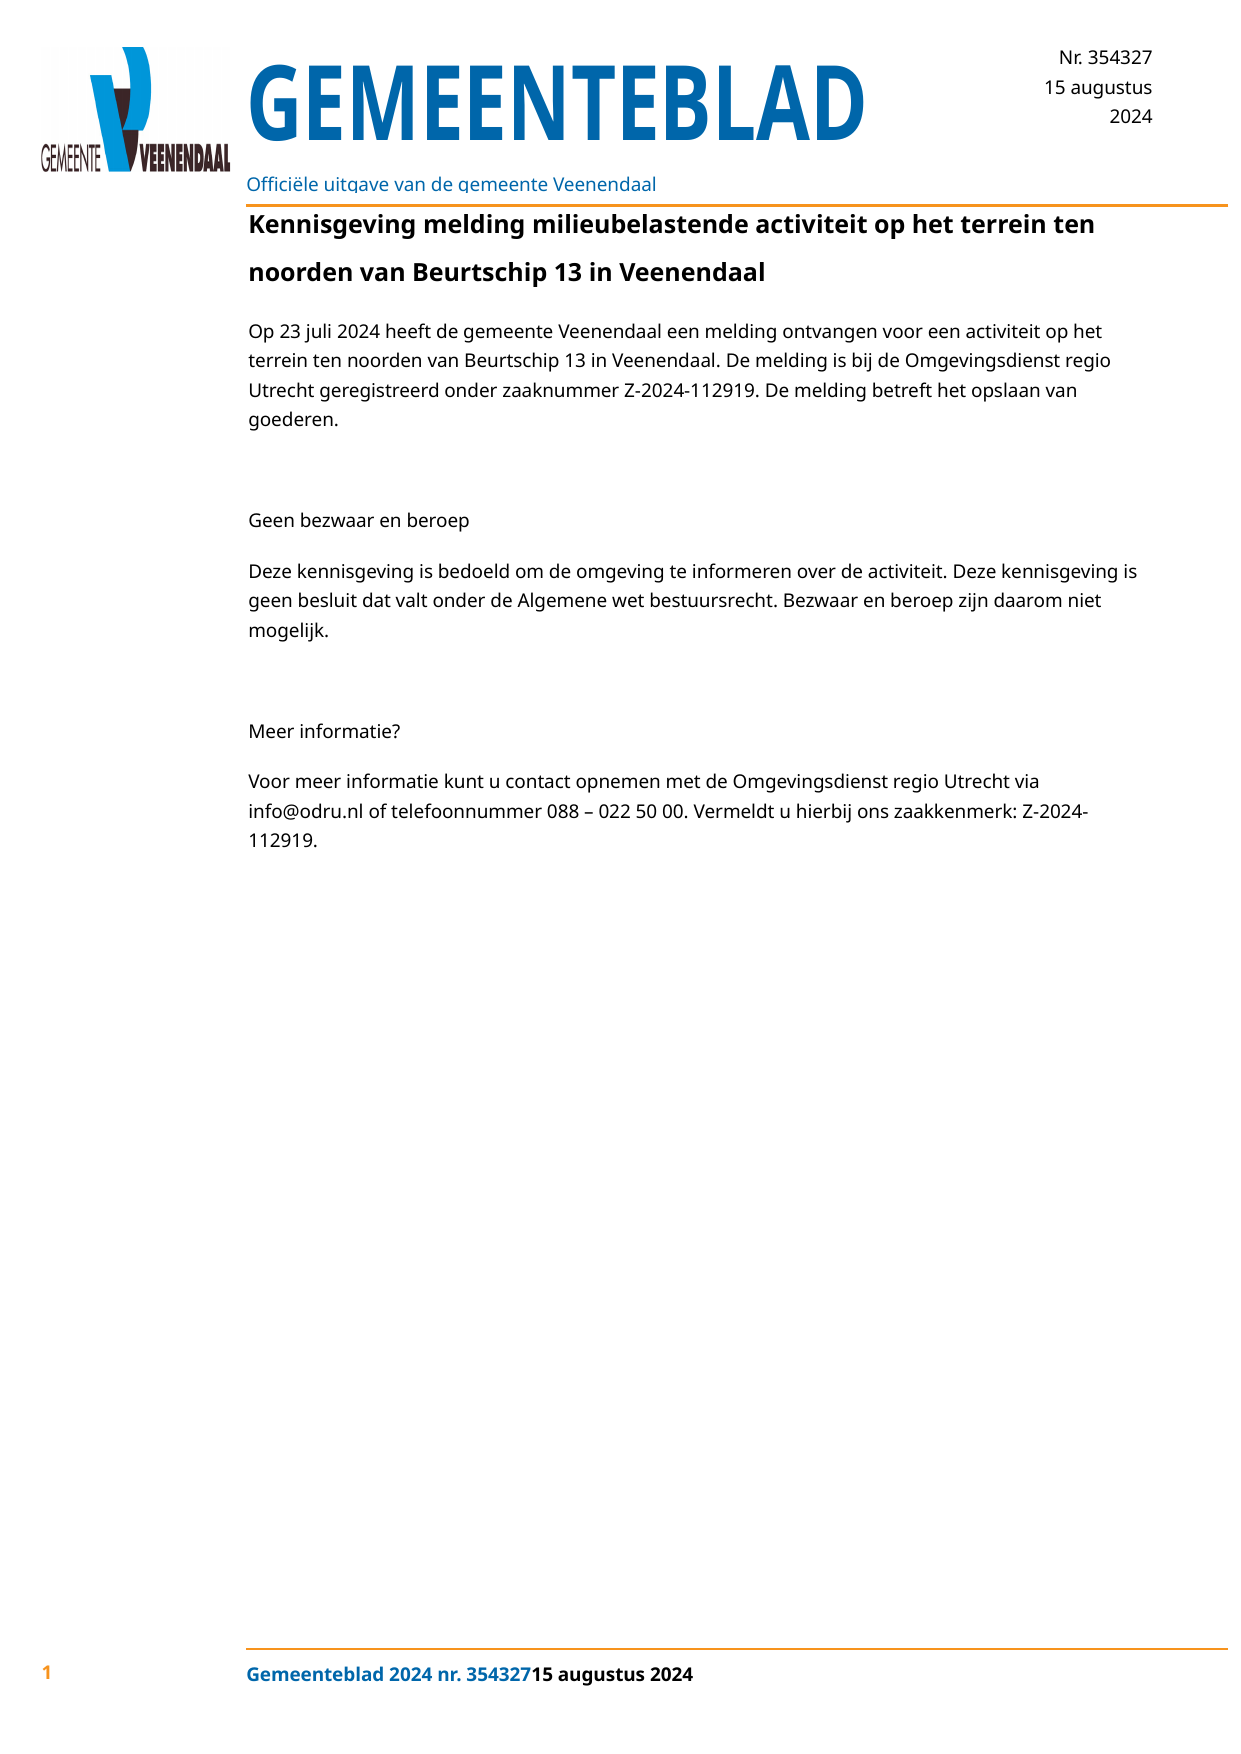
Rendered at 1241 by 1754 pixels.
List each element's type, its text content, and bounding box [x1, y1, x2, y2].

picture [41, 47, 130, 172]
text Meer informatie? [248, 718, 1152, 744]
text Voor meer informatie kunt u contact opnemen met de Omgevingsdienst regio Utrecht via info@odru.nl of telefoonnummer 088 – 022 50 00. Vermeldt u hierbij ons zaakkenmerk: Z-2024-112919. [248, 768, 1152, 853]
text Op 23 juli 2024 heeft de gemeente Veenendaal een melding ontvangen voor een activiteit op het terrein ten noorden van Beurtschip 13 in Veenendaal. De melding is bij de Omgevingsdienst regio Utrecht geregistreerd onder zaaknummer Z-2024-112919. De melding betreft het opslaan van goederen. [248, 318, 1152, 432]
text Deze kennisgeving is bedoeld om de omgeving te informeren over de activiteit. Deze kennisgeving is geen besluit dat valt onder de Algemene wet bestuursrecht. Bezwaar en beroep zijn daarom niet mogelijk. [248, 558, 1152, 643]
text Kennisgeving melding milieubelastende activiteit op het terrein ten noorden van Beurtschip 13 in Veenendaal [248, 207, 1152, 288]
picture [123, 47, 231, 172]
text Geen bezwaar en beroep [248, 507, 1152, 533]
